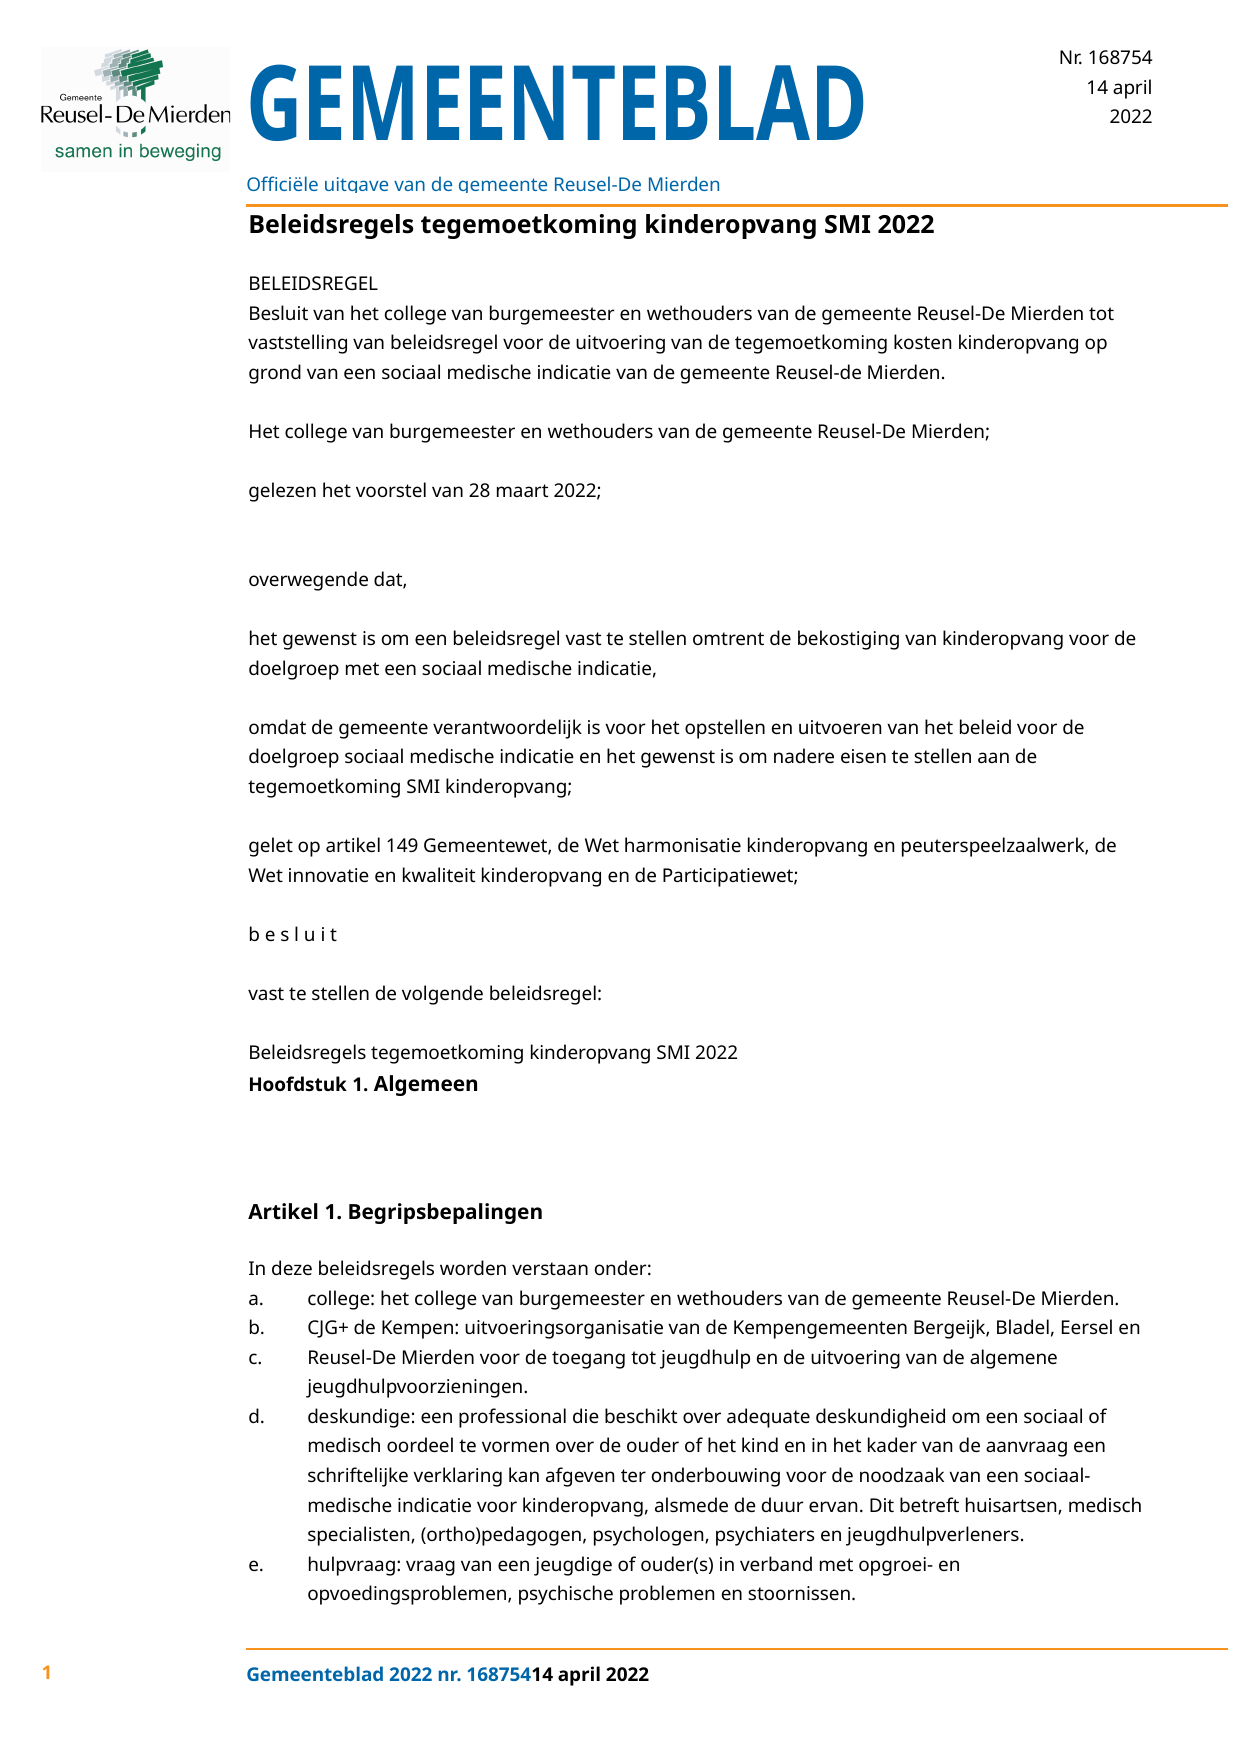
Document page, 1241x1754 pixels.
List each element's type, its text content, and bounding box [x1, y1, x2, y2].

text Beleidsregels tegemoetkoming kinderopvang SMI 2022 [248, 207, 1152, 241]
list CJG+ de Kempen: uitvoeringsorganisatie van de Kempengemeenten Bergeijk, Bladel, Eersel en [248, 1314, 1152, 1340]
text Hoofdstuk 1. Algemeen [248, 1069, 1152, 1097]
list deskundige: een professional die beschikt over adequate deskundigheid om een sociaal of medisch oordeel te vormen over de ouder of het kind en in het kader van de aanvraag een schriftelijke verklaring kan afgeven ter onderbouwing voor de noodzaak van een sociaal-medische indicatie voor kinderopvang, alsmede de duur ervan. Dit betreft huisartsen, medisch specialisten, (ortho)pedagogen, psychologen, psychiaters en jeugdhulpverleners. [248, 1403, 1152, 1547]
text overwegende dat, [248, 566, 1152, 592]
list Reusel-De Mierden voor de toegang tot jeugdhulp en de uitvoering van de algemene jeugdhulpvoorzieningen. [248, 1344, 1152, 1399]
text In deze beleidsregels worden verstaan onder: [248, 1255, 1152, 1281]
text Besluit van het college van burgemeester en wethouders van de gemeente Reusel-De Mierden tot vaststelling van beleidsregel voor de uitvoering van de tegemoetkoming kosten kinderopvang op grond van een sociaal medische indicatie van de gemeente Reusel-de Mierden. [248, 300, 1152, 385]
text het gewenst is om een beleidsregel vast te stellen omtrent de bekostiging van kinderopvang voor de doelgroep met een sociaal medische indicatie, [248, 625, 1152, 681]
text gelezen het voorstel van 28 maart 2022; [248, 477, 1152, 503]
text omdat de gemeente verantwoordelijk is voor het opstellen en uitvoeren van het beleid voor de doelgroep sociaal medische indicatie en het gewenst is om nadere eisen te stellen aan de tegemoetkoming SMI kinderopvang; [248, 714, 1152, 799]
text Artikel 1. Begripsbepalingen [248, 1197, 1152, 1226]
text Het college van burgemeester en wethouders van de gemeente Reusel-De Mierden; [248, 418, 1152, 444]
text BELEIDSREGEL [248, 270, 1152, 296]
list hulpvraag: vraag van een jeugdige of ouder(s) in verband met opgroei- en opvoedingsproblemen, psychische problemen en stoornissen. [248, 1551, 1152, 1606]
text Beleidsregels tegemoetkoming kinderopvang SMI 2022 [248, 1039, 1152, 1065]
text gelet op artikel 149 Gemeentewet, de Wet harmonisatie kinderopvang en peuterspeelzaalwerk, de Wet innovatie en kwaliteit kinderopvang en de Participatiewet; [248, 832, 1152, 888]
picture [41, 47, 231, 172]
text vast te stellen de volgende beleidsregel: [248, 980, 1152, 1006]
text b e s l u i t [248, 921, 1152, 947]
list college: het college van burgemeester en wethouders van de gemeente Reusel-De Mierden. [248, 1285, 1152, 1311]
